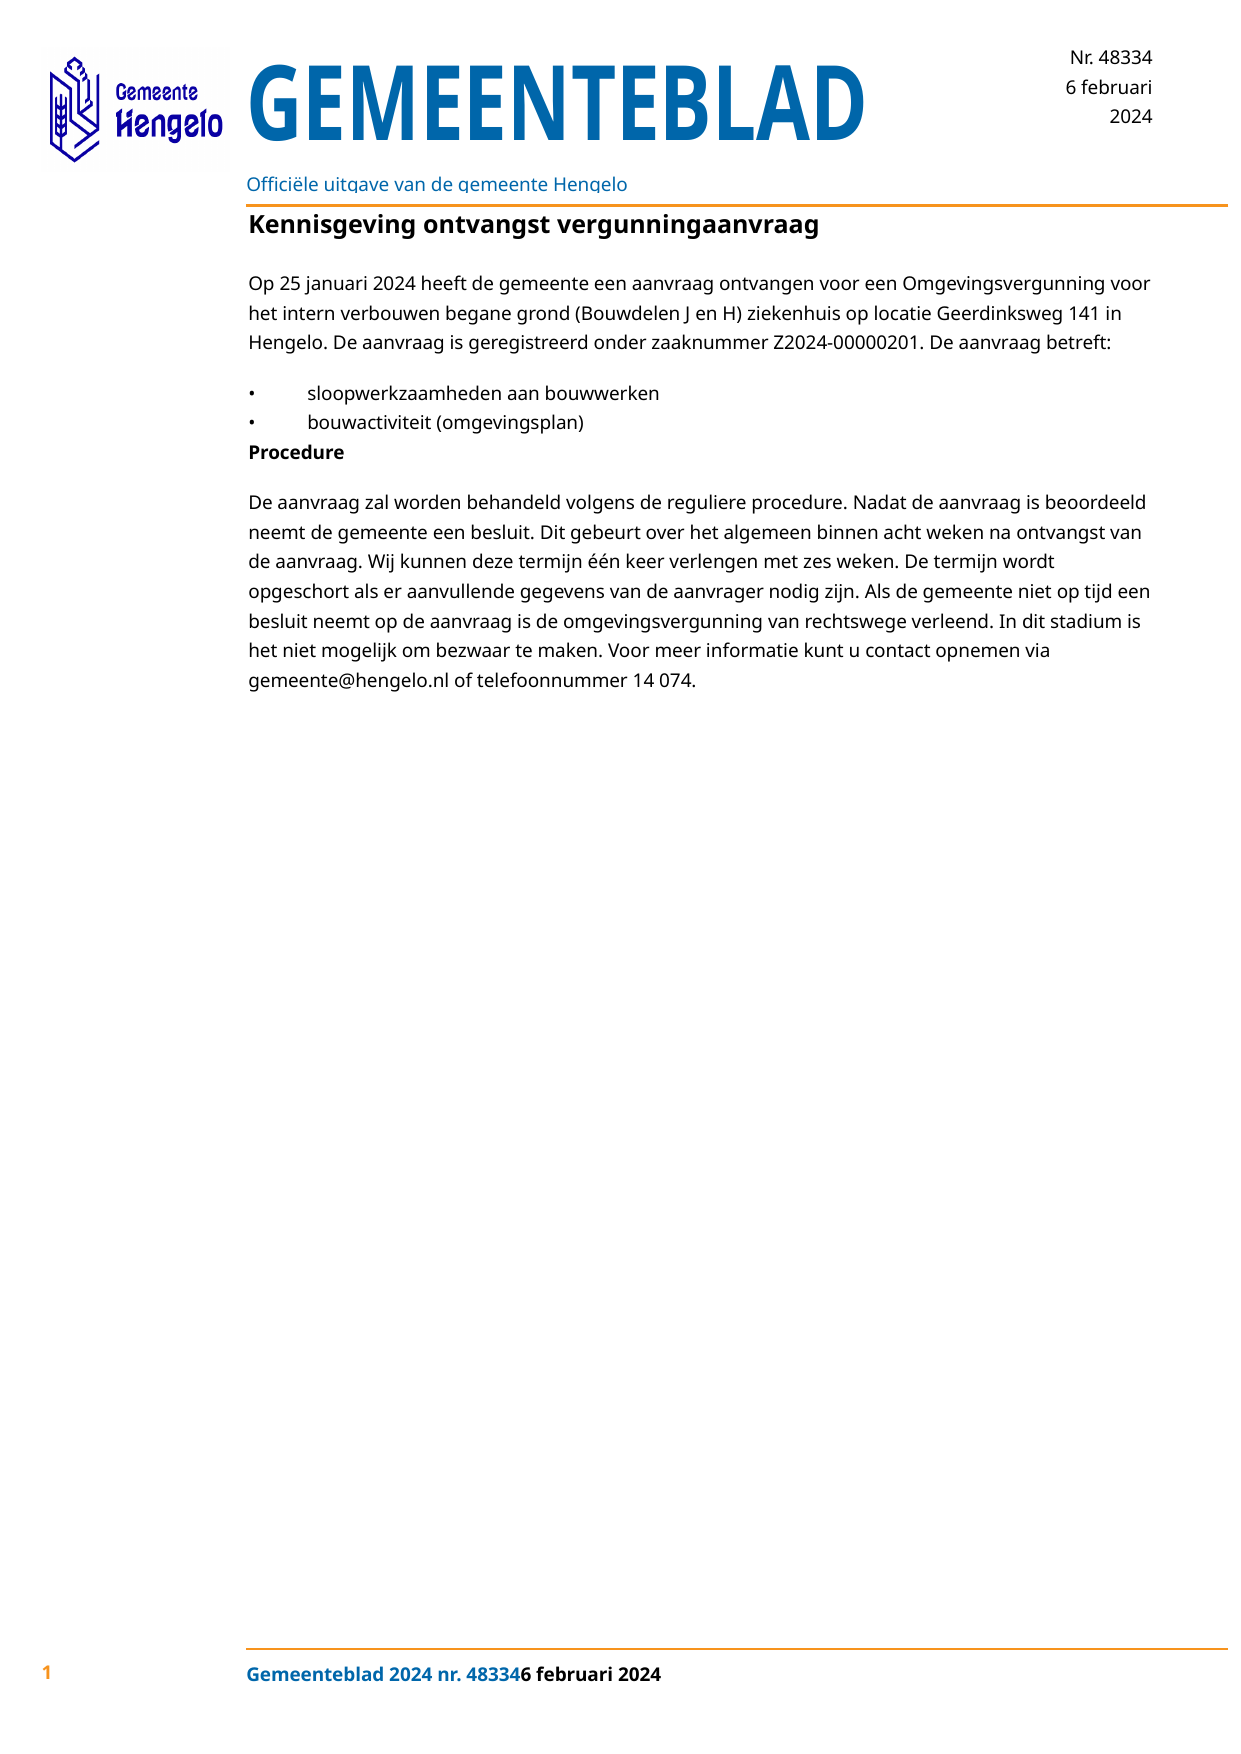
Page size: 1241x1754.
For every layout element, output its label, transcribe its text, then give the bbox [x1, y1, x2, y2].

text De aanvraag zal worden behandeld volgens de reguliere procedure. Nadat de aanvraag is beoordeeld neemt de gemeente een besluit. Dit gebeurt over het algemeen binnen acht weken na ontvangst van de aanvraag. Wij kunnen deze termijn één keer verlengen met zes weken. De termijn wordt opgeschort als er aanvullende gegevens van de aanvrager nodig zijn. Als de gemeente niet op tijd een besluit neemt op de aanvraag is de omgevingsvergunning van rechtswege verleend. In dit stadium is het niet mogelijk om bezwaar te maken. Voor meer informatie kunt u contact opnemen via gemeente@hengelo.nl of telefoonnummer 14 074. [248, 489, 1152, 693]
picture [41, 47, 231, 172]
text Op 25 januari 2024 heeft de gemeente een aanvraag ontvangen voor een Omgevingsvergunning voor het intern verbouwen begane grond (Bouwdelen J en H) ziekenhuis op locatie Geerdinksweg 141 in Hengelo. De aanvraag is geregistreerd onder zaaknummer Z2024-00000201. De aanvraag betreft: [248, 270, 1152, 355]
list bouwactiviteit (omgevingsplan) [248, 409, 1152, 435]
list sloopwerkzaamheden aan bouwwerken [248, 380, 1152, 406]
text Kennisgeving ontvangst vergunningaanvraag [248, 207, 1152, 241]
text Procedure [248, 439, 1152, 465]
